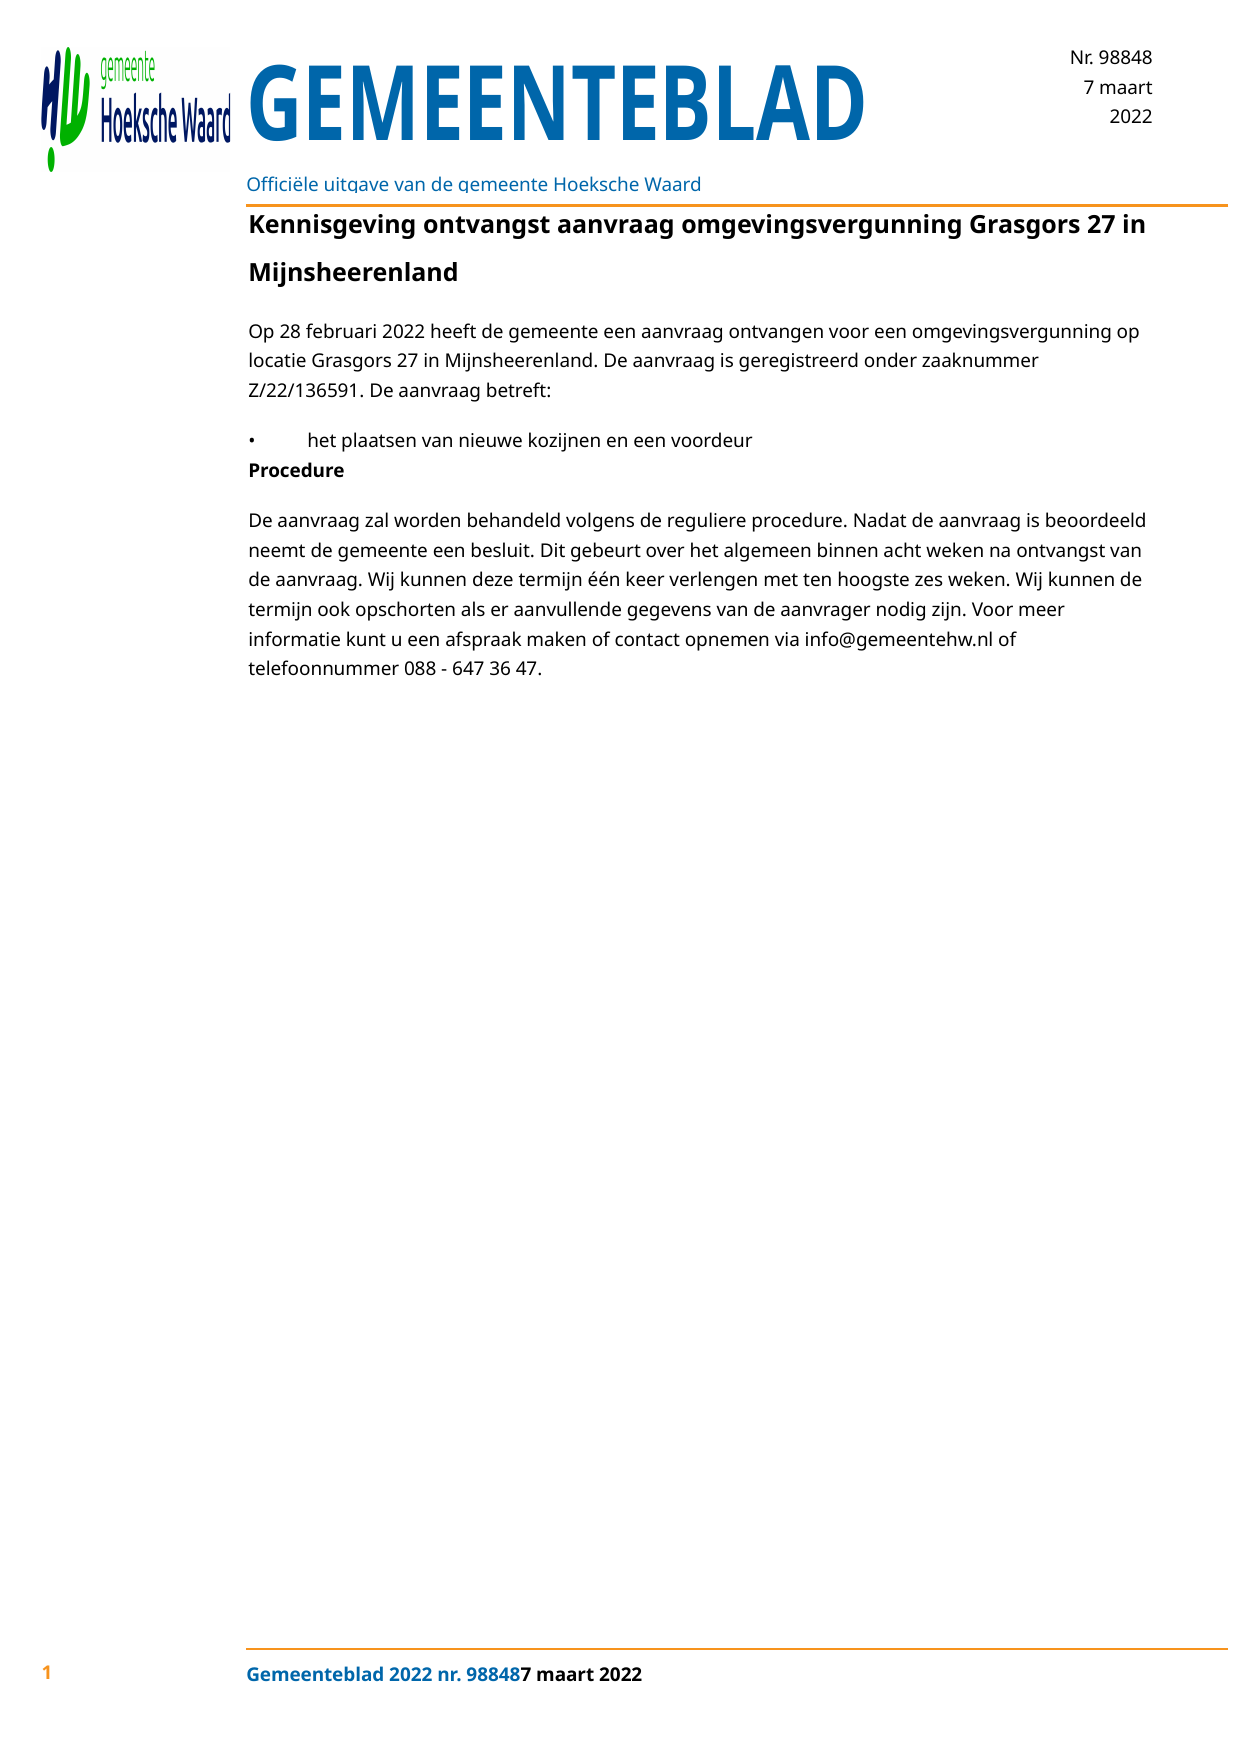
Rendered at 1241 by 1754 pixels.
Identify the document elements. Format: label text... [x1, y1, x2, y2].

picture [41, 47, 231, 172]
text Kennisgeving ontvangst aanvraag omgevingsvergunning Grasgors 27 in Mijnsheerenland [248, 207, 1152, 288]
list het plaatsen van nieuwe kozijnen en een voordeur [248, 427, 1152, 453]
text De aanvraag zal worden behandeld volgens de reguliere procedure. Nadat de aanvraag is beoordeeld neemt de gemeente een besluit. Dit gebeurt over het algemeen binnen acht weken na ontvangst van de aanvraag. Wij kunnen deze termijn één keer verlengen met ten hoogste zes weken. Wij kunnen de termijn ook opschorten als er aanvullende gegevens van de aanvrager nodig zijn. Voor meer informatie kunt u een afspraak maken of contact opnemen via info@gemeentehw.nl of telefoonnummer 088 - 647 36 47. [248, 507, 1152, 681]
text Procedure [248, 457, 1152, 483]
text Op 28 februari 2022 heeft de gemeente een aanvraag ontvangen voor een omgevingsvergunning op locatie Grasgors 27 in Mijnsheerenland. De aanvraag is geregistreerd onder zaaknummer Z/22/136591. De aanvraag betreft: [248, 318, 1152, 403]
